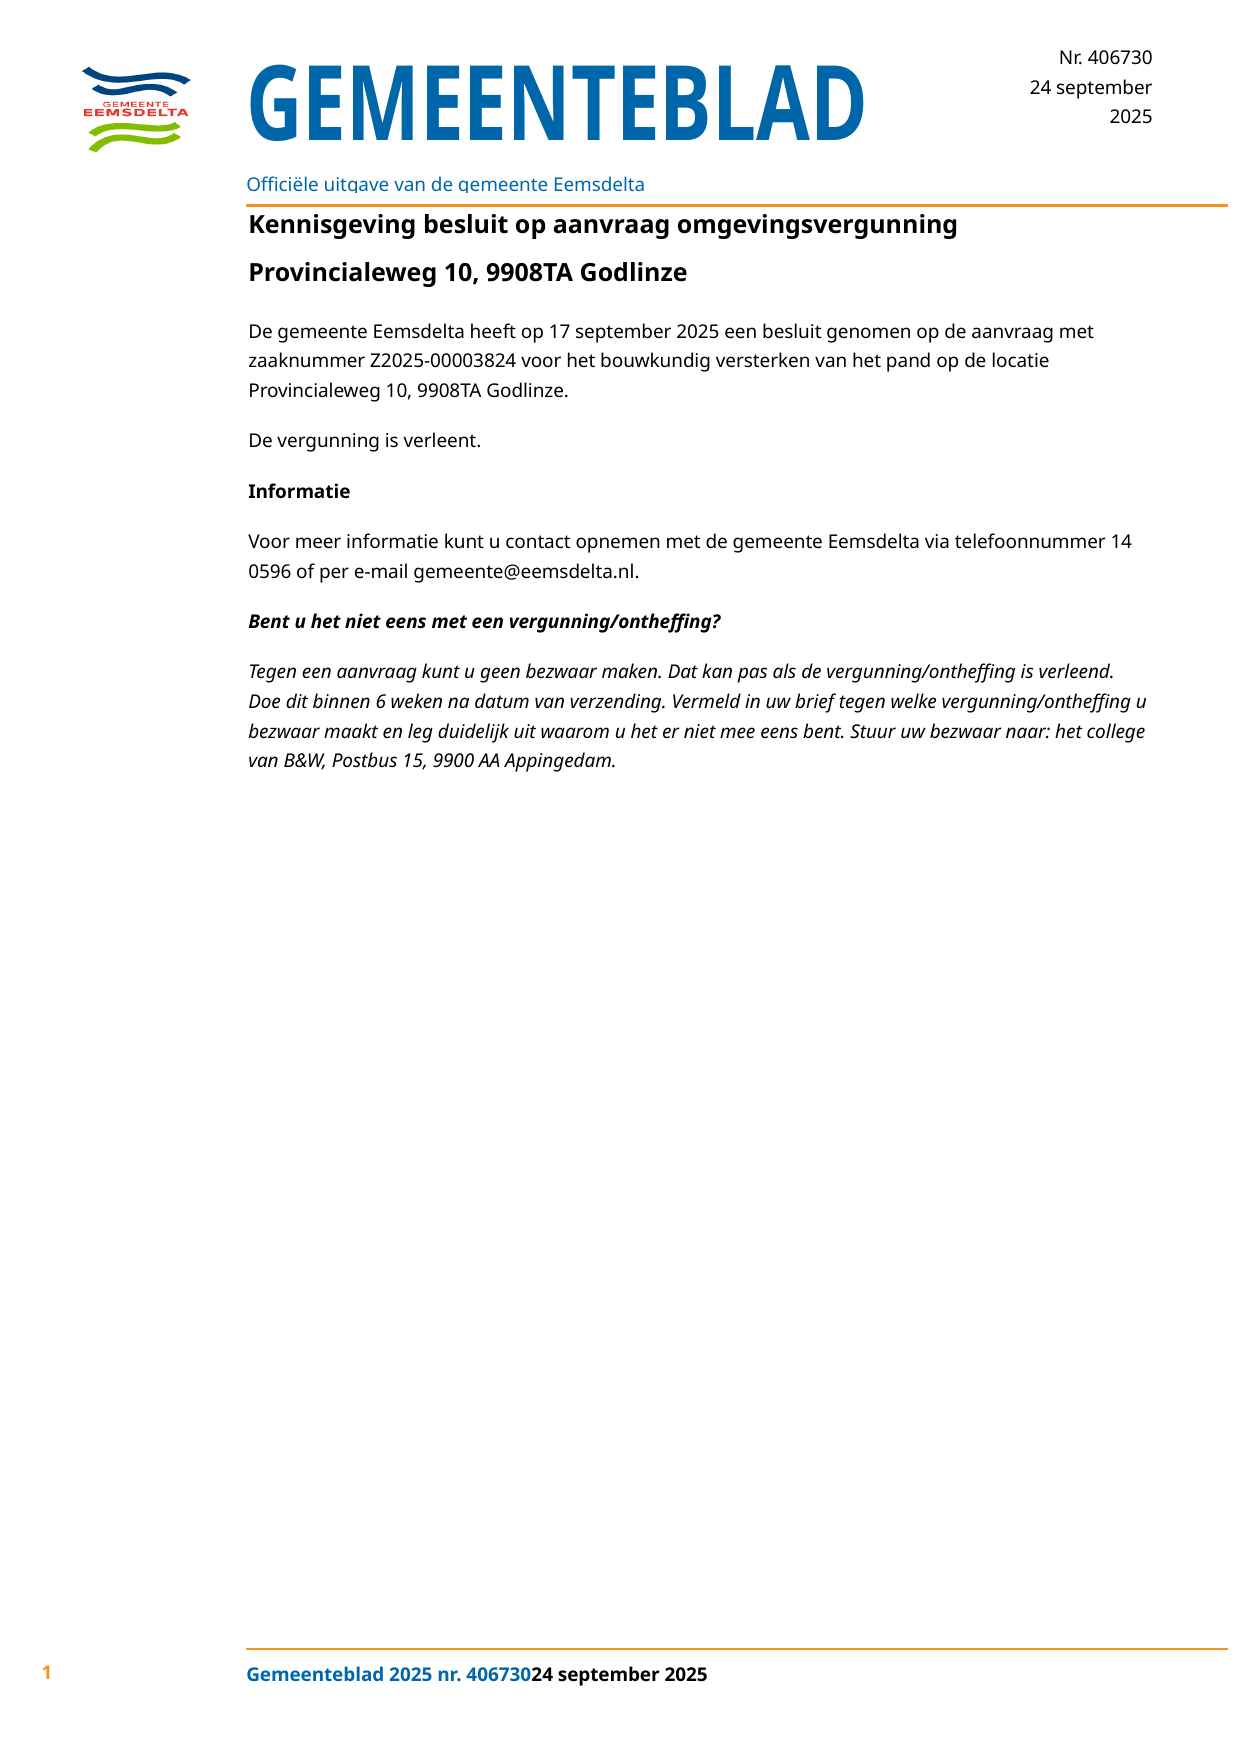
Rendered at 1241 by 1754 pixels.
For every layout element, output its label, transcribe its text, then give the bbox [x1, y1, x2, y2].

text Voor meer informatie kunt u contact opnemen met de gemeente Eemsdelta via telefoonnummer 14 0596 of per e-mail gemeente@eemsdelta.nl. [248, 528, 1152, 584]
text Kennisgeving besluit op aanvraag omgevingsvergunning Provincialeweg 10, 9908TA Godlinze [248, 207, 1152, 288]
text De vergunning is verleent. [248, 427, 1152, 453]
text Bent u het niet eens met een vergunning/ontheffing? [248, 608, 1152, 634]
text De gemeente Eemsdelta heeft op 17 september 2025 een besluit genomen op de aanvraag met zaaknummer Z2025-00003824 voor het bouwkundig versterken van het pand op de locatie Provincialeweg 10, 9908TA Godlinze. [248, 318, 1152, 403]
text Tegen een aanvraag kunt u geen bezwaar maken. Dat kan pas als de vergunning/ontheffing is verleend. Doe dit binnen 6 weken na datum van verzending. Vermeld in uw brief tegen welke vergunning/ontheffing u bezwaar maakt en leg duidelijk uit waarom u het er niet mee eens bent. Stuur uw bezwaar naar: het college van B&W, Postbus 15, 9900 AA Appingedam. [248, 659, 1152, 773]
picture [41, 47, 231, 172]
text Informatie [248, 478, 1152, 504]
